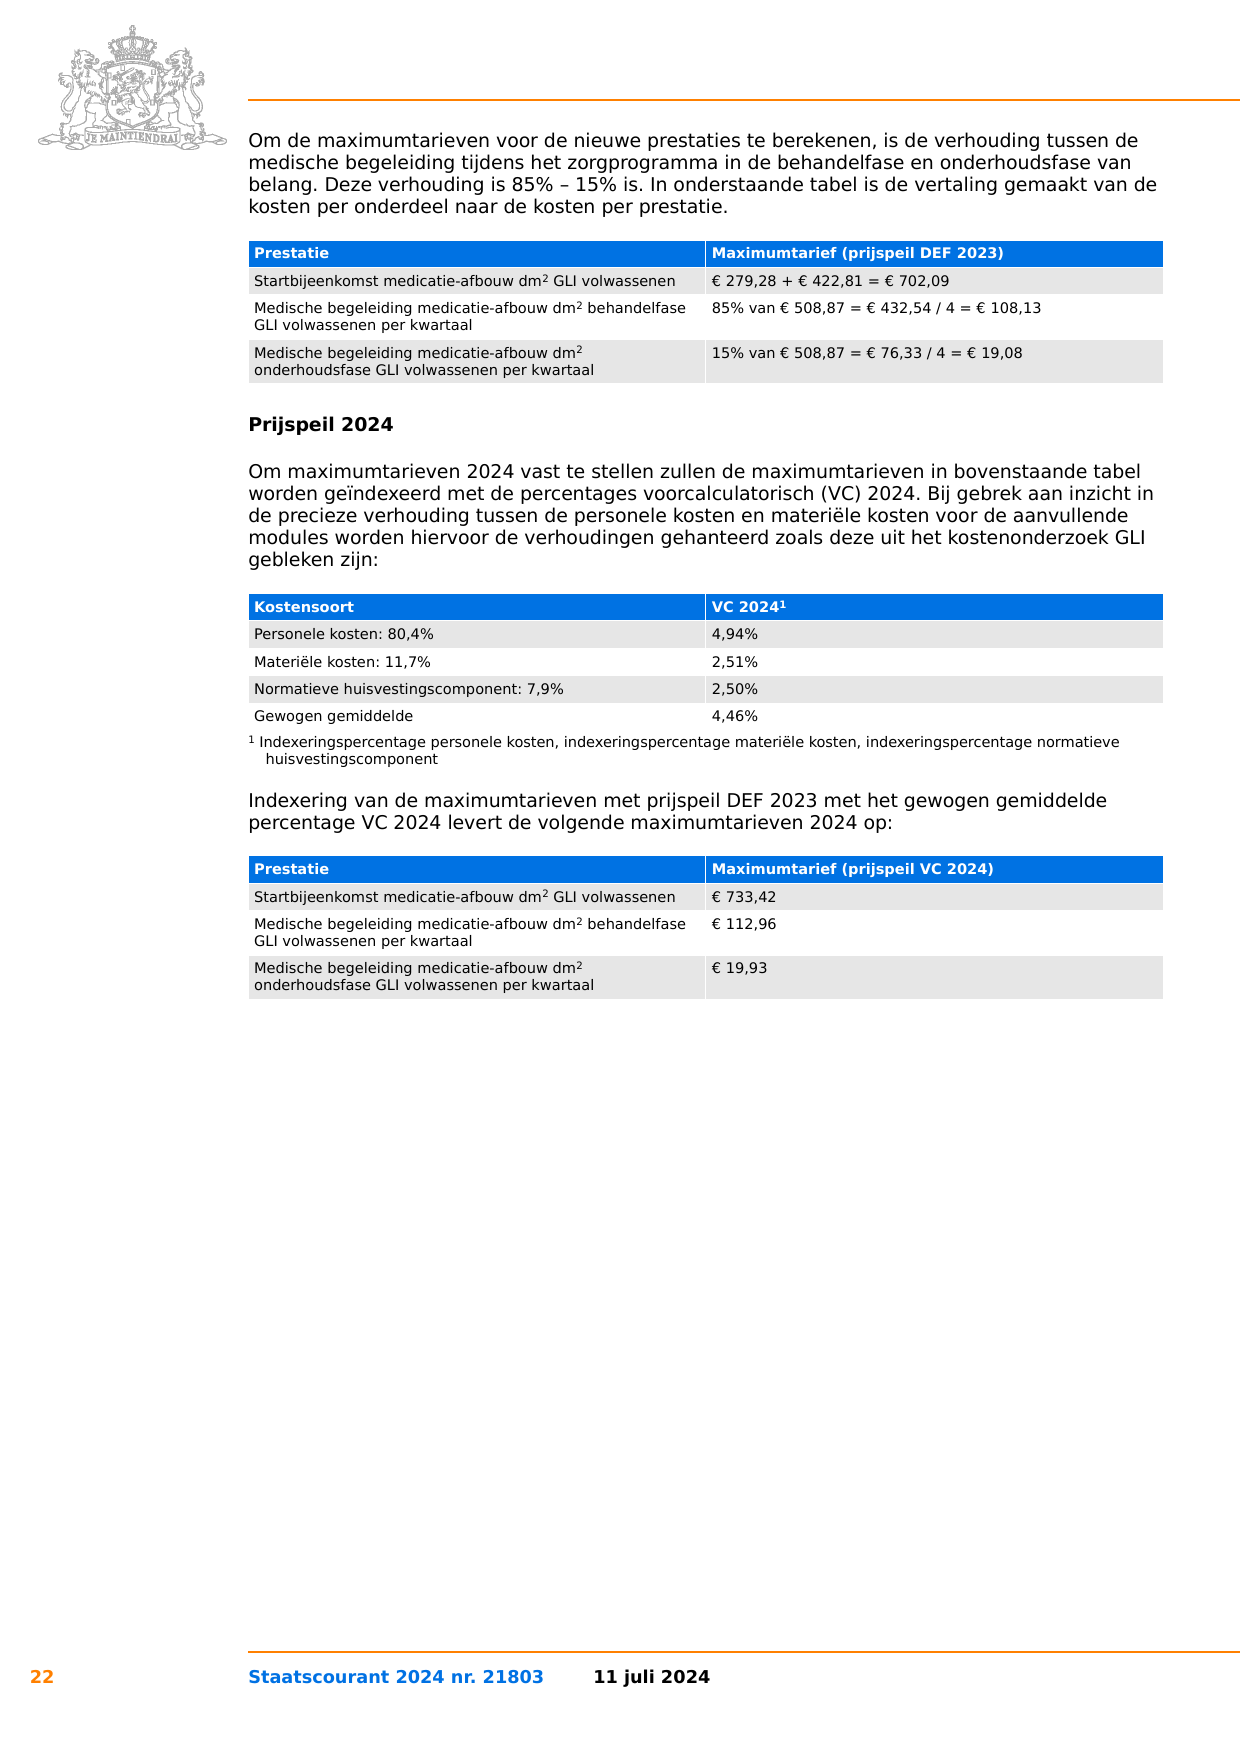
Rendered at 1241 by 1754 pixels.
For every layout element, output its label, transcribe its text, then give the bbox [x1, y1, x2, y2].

table_cell 4,94% [706, 621, 1163, 648]
table_cell Medische begeleiding medicatie-afbouw dm2 onderhoudsfase GLI volwassenen per kwartaal [249, 340, 705, 383]
table_cell Materiële kosten: 11,7% [249, 649, 705, 675]
table_cell € 279,28 + € 422,81 = € 702,09 [706, 268, 1163, 294]
table_cell Startbijeenkomst medicatie-afbouw dm2 GLI volwassenen [249, 268, 705, 294]
table_cell 15% van € 508,87 = € 76,33 / 4 = € 19,08 [706, 340, 1163, 383]
table_header Prestatie [249, 241, 705, 267]
table_header VC 20241 [706, 594, 1163, 620]
table_cell € 733,42 [706, 884, 1163, 910]
table_cell 85% van € 508,87 = € 432,54 / 4 = € 108,13 [706, 296, 1163, 339]
text Om de maximumtarieven voor de nieuwe prestaties te berekenen, is de verhouding tussen de medische begeleiding tijdens het zorgprogramma in de behandelfase en onderhoudsfase van belang. Deze verhouding is 85% – 15% is. In onderstaande tabel is de vertaling gemaakt van de kosten per onderdeel naar de kosten per prestatie. [248, 130, 1163, 218]
table_cell 1 Indexeringspercentage personele kosten, indexeringspercentage materiële kosten, indexeringspercentage normatieve huisvestingscomponent [248, 731, 1163, 768]
table_cell € 19,93 [706, 956, 1163, 999]
table_cell 2,51% [706, 649, 1163, 675]
table_cell € 112,96 [706, 911, 1163, 954]
subtitle Prijspeil 2024 [248, 414, 1163, 436]
table_header Maximumtarief (prijspeil VC 2024) [706, 856, 1163, 883]
text Indexering van de maximumtarieven met prijspeil DEF 2023 met het gewogen gemiddelde percentage VC 2024 levert de volgende maximumtarieven 2024 op: [248, 789, 1163, 833]
table_header Maximumtarief (prijspeil DEF 2023) [706, 241, 1163, 267]
table_cell 4,46% [706, 704, 1163, 730]
table_cell Medische begeleiding medicatie-afbouw dm2 onderhoudsfase GLI volwassenen per kwartaal [249, 956, 705, 999]
table_header Prestatie [249, 856, 705, 883]
picture [38, 25, 227, 150]
table_cell Personele kosten: 80,4% [249, 621, 705, 648]
table_header Kostensoort [249, 594, 705, 620]
text Om maximumtarieven 2024 vast te stellen zullen de maximumtarieven in bovenstaande tabel worden geïndexeerd met de percentages voorcalculatorisch (VC) 2024. Bij gebrek aan inzicht in de precieze verhouding tussen de personele kosten en materiële kosten voor de aanvullende modules worden hiervoor de verhoudingen gehanteerd zoals deze uit het kostenonderzoek GLI gebleken zijn: [248, 461, 1163, 571]
table_cell Startbijeenkomst medicatie-afbouw dm2 GLI volwassenen [249, 884, 705, 910]
table_cell Medische begeleiding medicatie-afbouw dm2 behandelfase GLI volwassenen per kwartaal [249, 911, 705, 954]
table_cell Normatieve huisvestingscomponent: 7,9% [249, 676, 705, 703]
table_cell 2,50% [706, 676, 1163, 703]
table_cell Medische begeleiding medicatie-afbouw dm2 behandelfase GLI volwassenen per kwartaal [249, 296, 705, 339]
table_cell Gewogen gemiddelde [249, 704, 705, 730]
